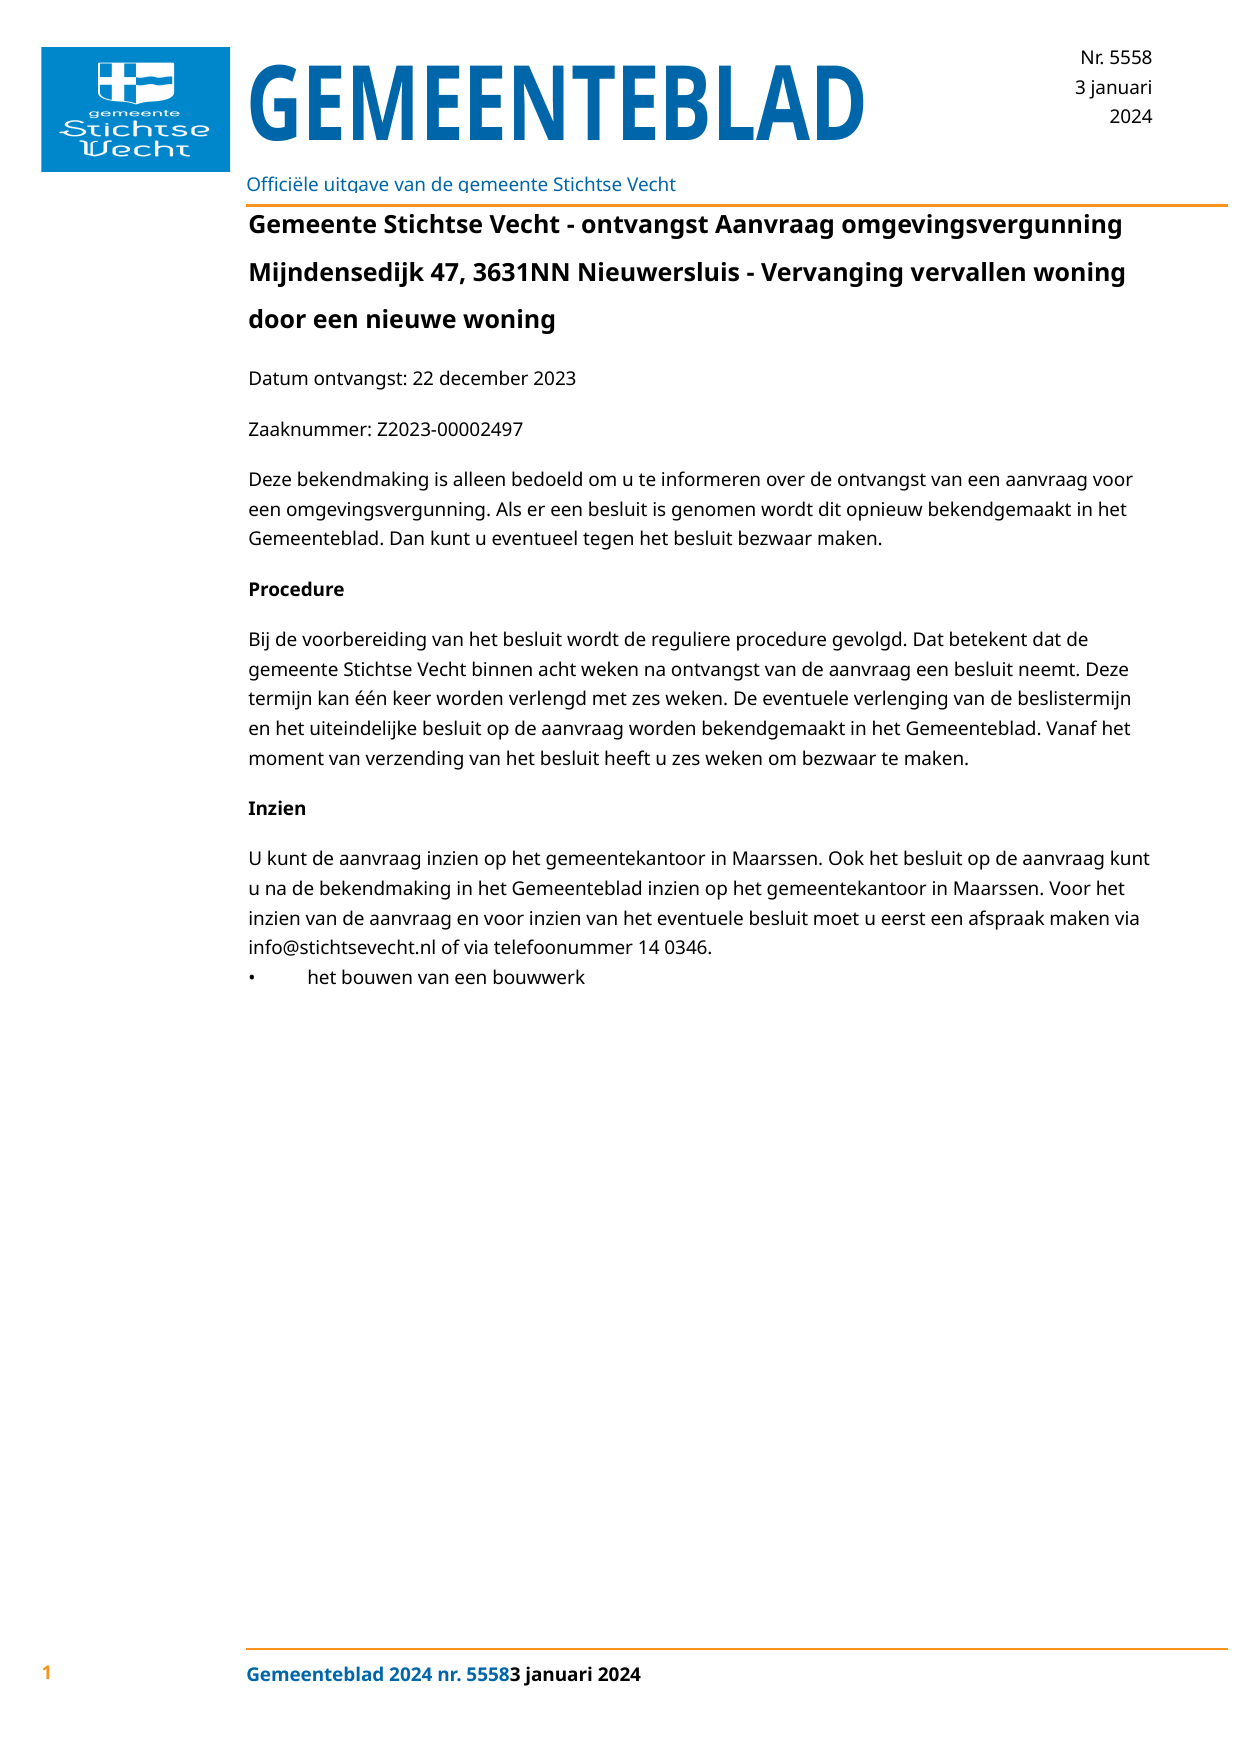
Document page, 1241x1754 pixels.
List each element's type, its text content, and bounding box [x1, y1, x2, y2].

text Deze bekendmaking is alleen bedoeld om u te informeren over de ontvangst van een aanvraag voor een omgevingsvergunning. Als er een besluit is genomen wordt dit opnieuw bekendgemaakt in het Gemeenteblad. Dan kunt u eventueel tegen het besluit bezwaar maken. [248, 466, 1152, 551]
picture [99, 63, 135, 101]
text Procedure [248, 576, 1152, 602]
text Gemeente Stichtse Vecht - ontvangst Aanvraag omgevingsvergunning Mijndensedijk 47, 3631NN Nieuwersluis - Vervanging vervallen woning door een nieuwe woning [248, 207, 1152, 336]
text Inzien [248, 795, 1152, 821]
text Zaaknummer: Z2023-00002497 [248, 416, 1152, 442]
text U kunt de aanvraag inzien op het gemeentekantoor in Maarssen. Ook het besluit op de aanvraag kunt u na de bekendmaking in het Gemeenteblad inzien op het gemeentekantoor in Maarssen. Voor het inzien van de aanvraag en voor inzien van het eventuele besluit moet u eerst een afspraak maken via info@stichtsevecht.nl of via telefoonummer 14 0346. [248, 846, 1152, 960]
text Datum ontvangst: 22 december 2023 [248, 366, 1152, 391]
text Bij de voorbereiding van het besluit wordt de reguliere procedure gevolgd. Dat betekent dat de gemeente Stichtse Vecht binnen acht weken na ontvangst van de aanvraag een besluit neemt. Deze termijn kan één keer worden verlengd met zes weken. De eventuele verlenging van de beslistermijn en het uiteindelijke besluit op de aanvraag worden bekendgemaakt in het Gemeenteblad. Vanaf het moment van verzending van het besluit heeft u zes weken om bezwaar te maken. [248, 626, 1152, 770]
picture [137, 63, 174, 103]
list het bouwen van een bouwwerk [248, 964, 1152, 989]
